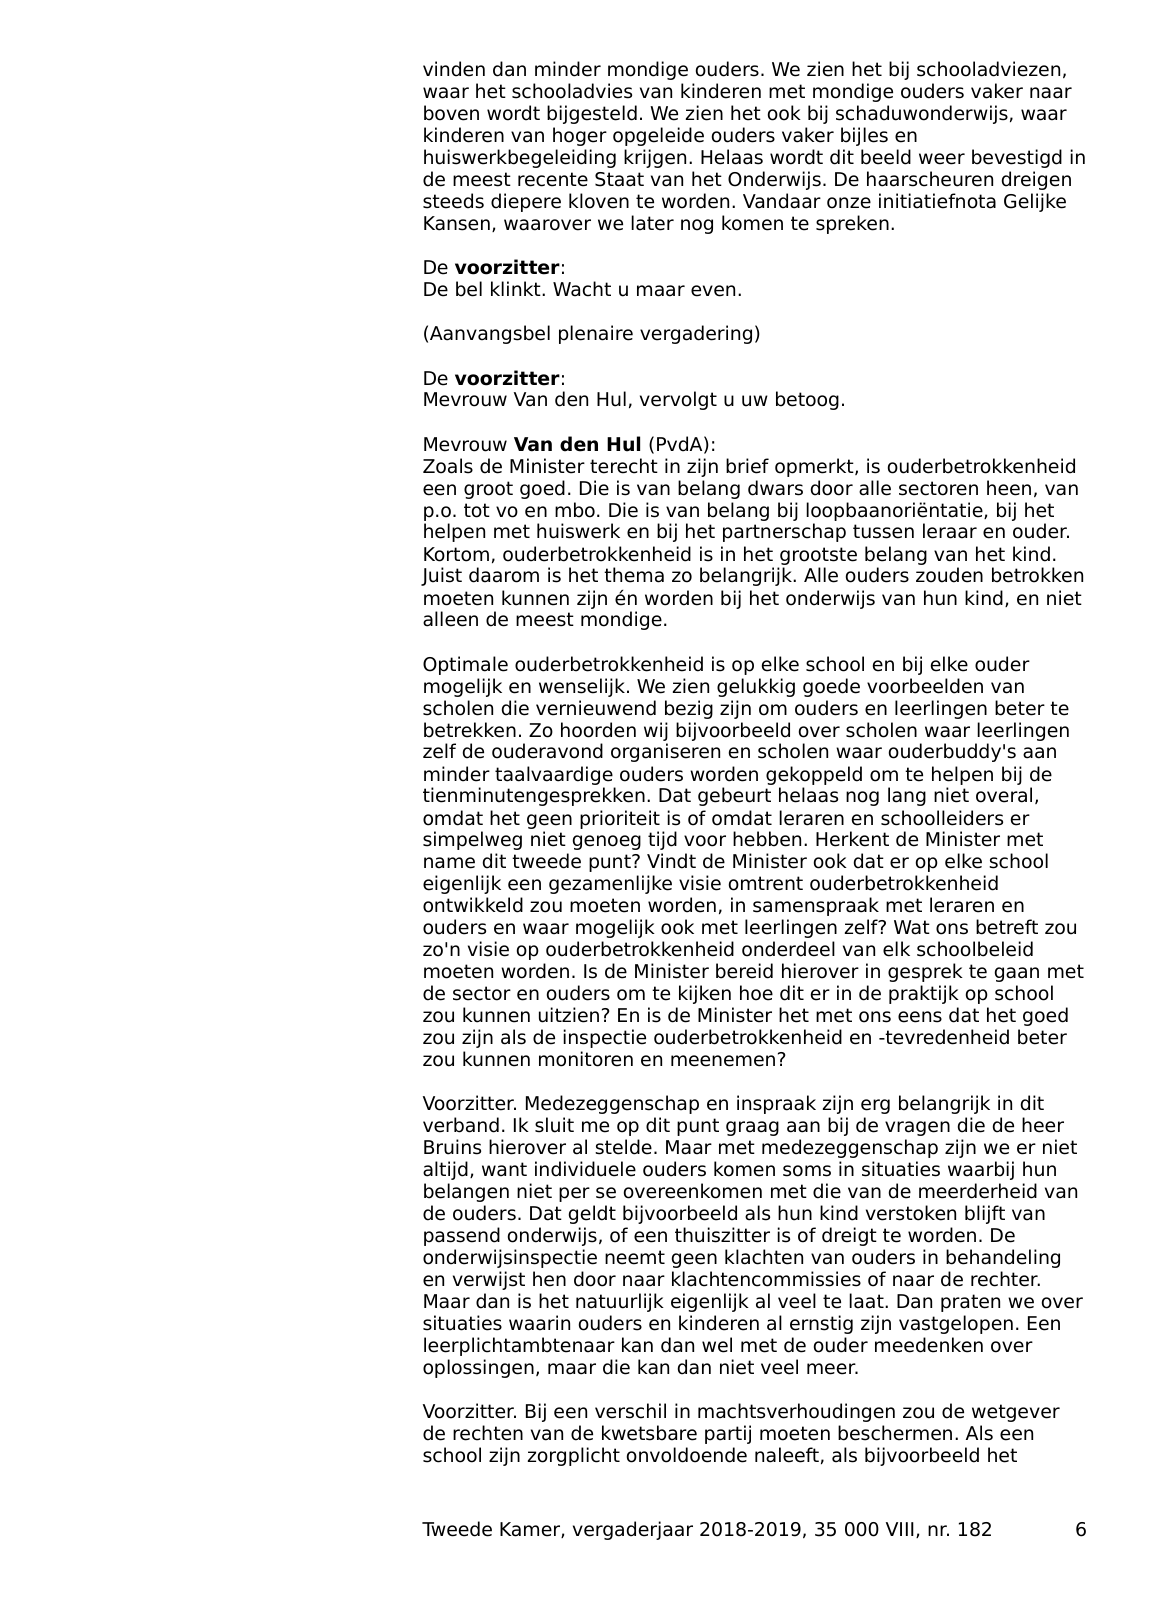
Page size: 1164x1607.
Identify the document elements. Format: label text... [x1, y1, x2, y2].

text De voorzitter: [422, 257, 1087, 279]
text Mevrouw Van den Hul, vervolgt u uw betoog. [422, 389, 1087, 411]
text Zoals de Minister terecht in zijn brief opmerkt, is ouderbetrokkenheid een groot goed. Die is van belang dwars door alle sectoren heen, van p.o. tot vo en mbo. Die is van belang bij loopbaanoriëntatie, bij het helpen met huiswerk en bij het partnerschap tussen leraar en ouder. Kortom, ouderbetrokkenheid is in het grootste belang van het kind. Juist daarom is het thema zo belangrijk. Alle ouders zouden betrokken moeten kunnen zijn én worden bij het onderwijs van hun kind, en niet alleen de meest mondige. [422, 456, 1087, 631]
text vinden dan minder mondige ouders. We zien het bij schooladviezen, waar het schooladvies van kinderen met mondige ouders vaker naar boven wordt bijgesteld. We zien het ook bij schaduwonderwijs, waar kinderen van hoger opgeleide ouders vaker bijles en huiswerkbegeleiding krijgen. Helaas wordt dit beeld weer bevestigd in de meest recente Staat van het Onderwijs. De haarscheuren dreigen steeds diepere kloven te worden. Vandaar onze initiatiefnota Gelijke Kansen, waarover we later nog komen te spreken. [422, 59, 1087, 235]
text Optimale ouderbetrokkenheid is op elke school en bij elke ouder mogelijk en wenselijk. We zien gelukkig goede voorbeelden van scholen die vernieuwend bezig zijn om ouders en leerlingen beter te betrekken. Zo hoorden wij bijvoorbeeld over scholen waar leerlingen zelf de ouderavond organiseren en scholen waar ouderbuddy's aan minder taalvaardige ouders worden gekoppeld om te helpen bij de tienminutengesprekken. Dat gebeurt helaas nog lang niet overal, omdat het geen prioriteit is of omdat leraren en schoolleiders er simpelweg niet genoeg tijd voor hebben. Herkent de Minister met name dit tweede punt? Vindt de Minister ook dat er op elke school eigenlijk een gezamenlijke visie omtrent ouderbetrokkenheid ontwikkeld zou moeten worden, in samenspraak met leraren en ouders en waar mogelijk ook met leerlingen zelf? Wat ons betreft zou zo'n visie op ouderbetrokkenheid onderdeel van elk schoolbeleid moeten worden. Is de Minister bereid hierover in gesprek te gaan met de sector en ouders om te kijken hoe dit er in de praktijk op school zou kunnen uitzien? En is de Minister het met ons eens dat het goed zou zijn als de inspectie ouderbetrokkenheid en -tevredenheid beter zou kunnen monitoren en meenemen? [422, 653, 1087, 1071]
text De voorzitter: [422, 367, 1087, 389]
text Voorzitter. Bij een verschil in machtsverhoudingen zou de wetgever de rechten van de kwetsbare partij moeten beschermen. Als een school zijn zorgplicht onvoldoende naleeft, als bijvoorbeeld het [422, 1401, 1087, 1467]
text Voorzitter. Medezeggenschap en inspraak zijn erg belangrijk in dit verband. Ik sluit me op dit punt graag aan bij de vragen die de heer Bruins hierover al stelde. Maar met medezeggenschap zijn we er niet altijd, want individuele ouders komen soms in situaties waarbij hun belangen niet per se overeenkomen met die van de meerderheid van de ouders. Dat geldt bijvoorbeeld als hun kind verstoken blijft van passend onderwijs, of een thuiszitter is of dreigt te worden. De onderwijsinspectie neemt geen klachten van ouders in behandeling en verwijst hen door naar klachtencommissies of naar de rechter. Maar dan is het natuurlijk eigenlijk al veel te laat. Dan praten we over situaties waarin ouders en kinderen al ernstig zijn vastgelopen. Een leerplichtambtenaar kan dan wel met de ouder meedenken over oplossingen, maar die kan dan niet veel meer. [422, 1093, 1087, 1379]
text (Aanvangsbel plenaire vergadering) [422, 323, 1087, 345]
text De bel klinkt. Wacht u maar even. [422, 279, 1087, 301]
text Mevrouw Van den Hul (PvdA): [422, 433, 1087, 456]
